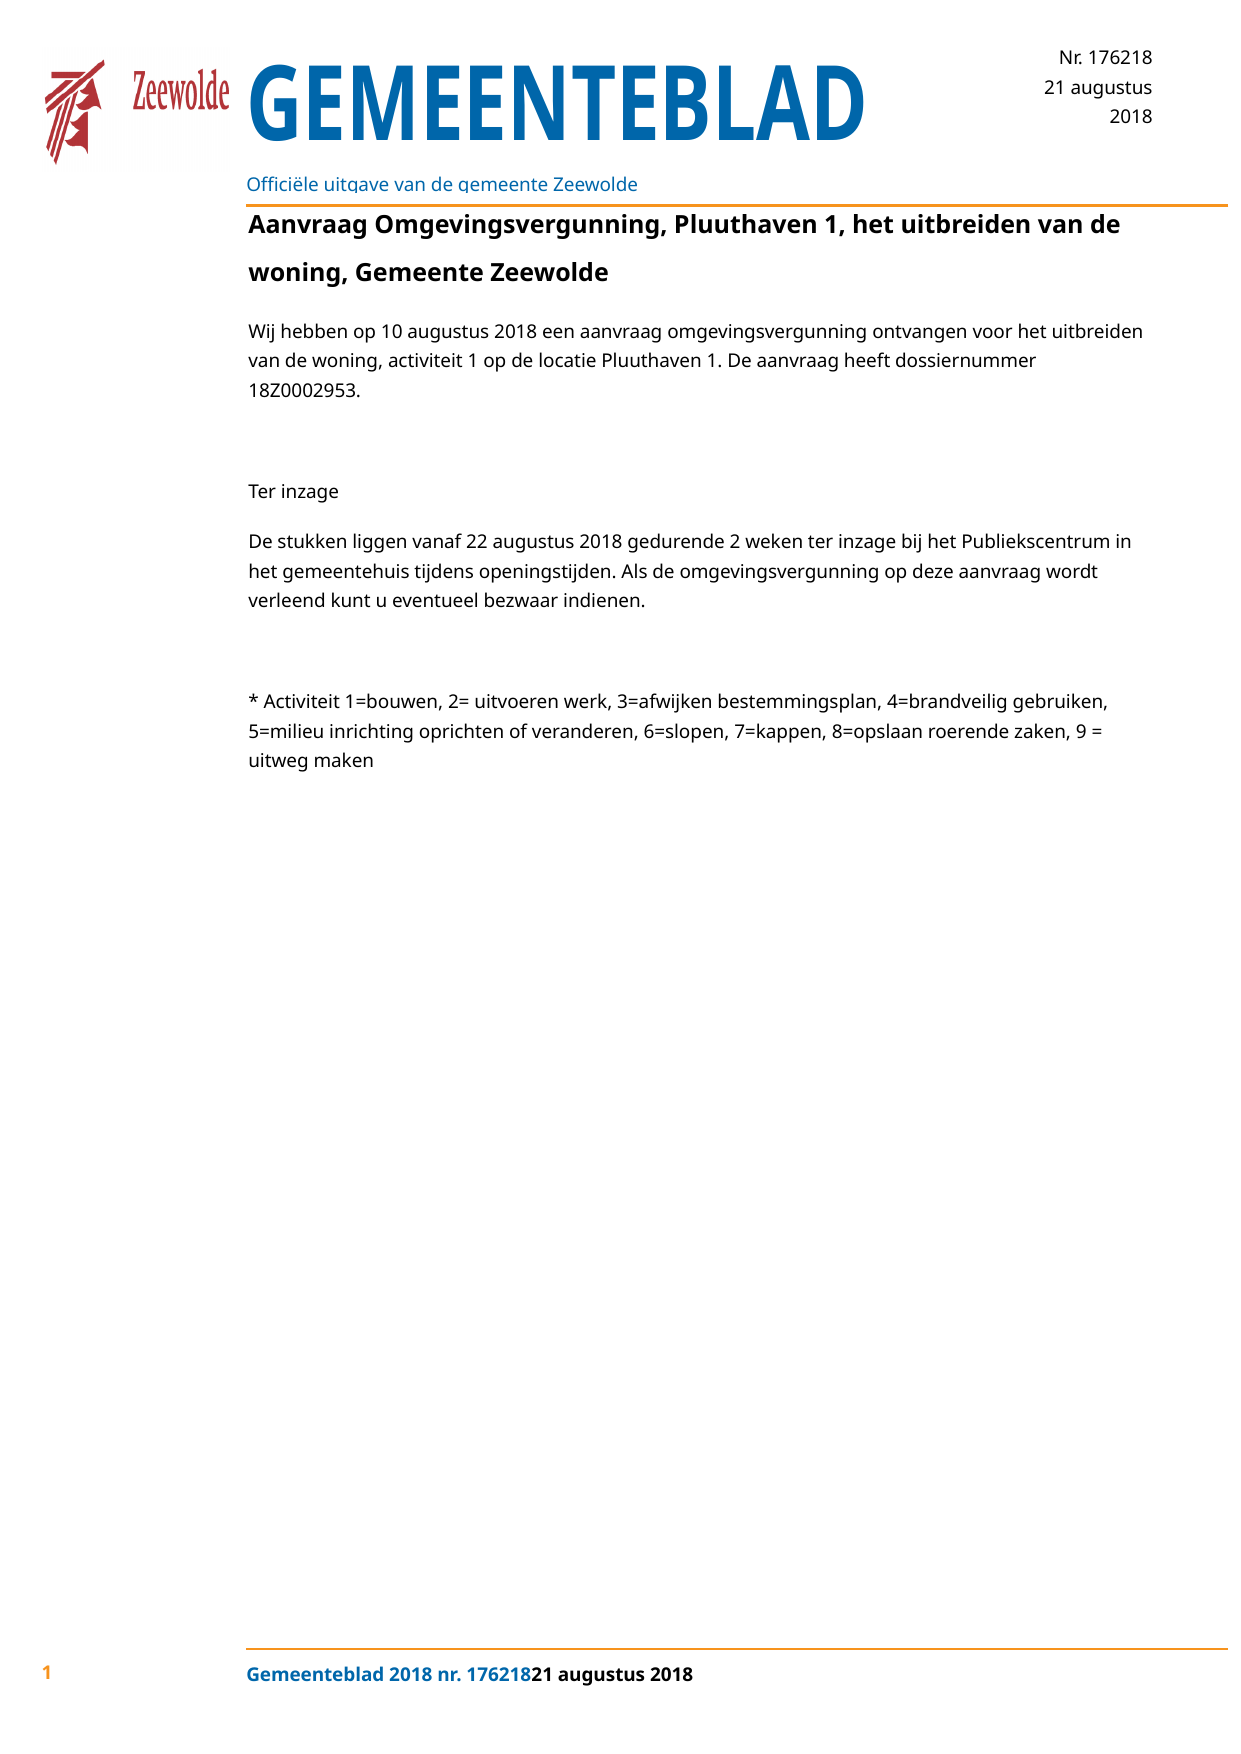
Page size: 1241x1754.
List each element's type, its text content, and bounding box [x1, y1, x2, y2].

text * Activiteit 1=bouwen, 2= uitvoeren werk, 3=afwijken bestemmingsplan, 4=brandveilig gebruiken, 5=milieu inrichting oprichten of veranderen, 6=slopen, 7=kappen, 8=opslaan roerende zaken, 9 = uitweg maken [248, 688, 1152, 773]
text Aanvraag Omgevingsvergunning, Pluuthaven 1, het uitbreiden van de woning, Gemeente Zeewolde [248, 207, 1152, 288]
text De stukken liggen vanaf 22 augustus 2018 gedurende 2 weken ter inzage bij het Publiekscentrum in het gemeentehuis tijdens openingstijden. Als de omgevingsvergunning op deze aanvraag wordt verleend kunt u eventueel bezwaar indienen. [248, 528, 1152, 613]
picture [41, 47, 231, 172]
text Wij hebben op 10 augustus 2018 een aanvraag omgevingsvergunning ontvangen voor het uitbreiden van de woning, activiteit 1 op de locatie Pluuthaven 1. De aanvraag heeft dossiernummer 18Z0002953. [248, 318, 1152, 403]
text Ter inzage [248, 478, 1152, 504]
